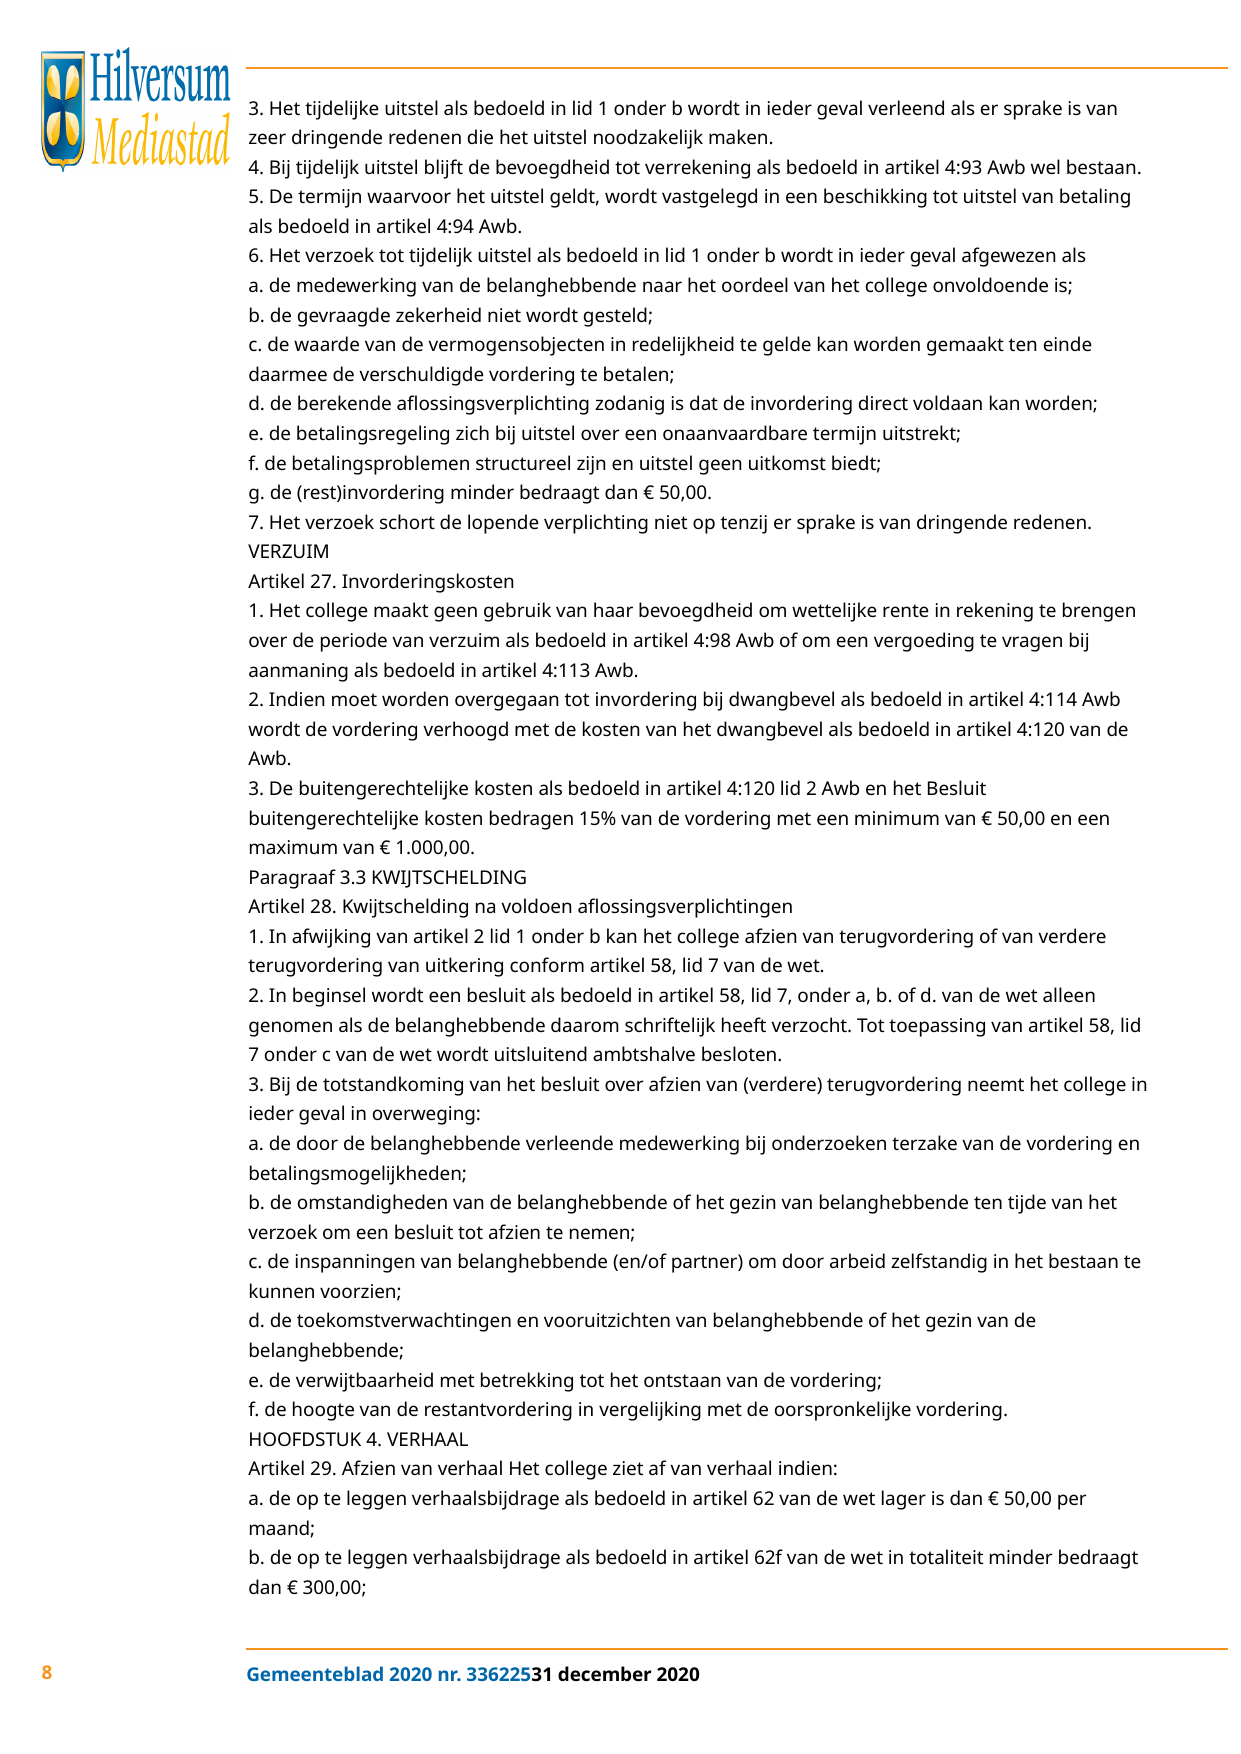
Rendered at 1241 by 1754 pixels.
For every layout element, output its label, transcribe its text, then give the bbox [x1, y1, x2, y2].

text 1. Het college maakt geen gebruik van haar bevoegdheid om wettelijke rente in rekening te brengen over de periode van verzuim als bedoeld in artikel 4:98 Awb of om een vergoeding te vragen bij aanmaning als bedoeld in artikel 4:113 Awb. [248, 598, 1152, 683]
text c. de inspanningen van belanghebbende (en/of partner) om door arbeid zelfstandig in het bestaan te kunnen voorzien; [248, 1248, 1152, 1304]
text f. de betalingsproblemen structureel zijn en uitstel geen uitkomst biedt; [248, 450, 1152, 476]
text c. de waarde van de vermogensobjecten in redelijkheid te gelde kan worden gemaakt ten einde daarmee de verschuldigde vordering te betalen; [248, 331, 1152, 387]
text e. de verwijtbaarheid met betrekking tot het ontstaan van de vordering; [248, 1367, 1152, 1393]
text b. de omstandigheden van de belanghebbende of het gezin van belanghebbende ten tijde van het verzoek om een besluit tot afzien te nemen; [248, 1189, 1152, 1245]
text 2. Indien moet worden overgegaan tot invordering bij dwangbevel als bedoeld in artikel 4:114 Awb wordt de vordering verhoogd met de kosten van het dwangbevel als bedoeld in artikel 4:120 van de Awb. [248, 686, 1152, 771]
text Artikel 28. Kwijtschelding na voldoen aflossingsverplichtingen [248, 893, 1152, 919]
text a. de door de belanghebbende verleende medewerking bij onderzoeken terzake van de vordering en betalingsmogelijkheden; [248, 1130, 1152, 1186]
text 1. In afwijking van artikel 2 lid 1 onder b kan het college afzien van terugvordering of van verdere terugvordering van uitkering conform artikel 58, lid 7 van de wet. [248, 923, 1152, 978]
text 4. Bij tijdelijk uitstel blijft de bevoegdheid tot verrekening als bedoeld in artikel 4:93 Awb wel bestaan. [248, 154, 1152, 180]
text VERZUIM [248, 538, 1152, 564]
text Paragraaf 3.3 KWIJTSCHELDING [248, 864, 1152, 890]
text a. de op te leggen verhaalsbijdrage als bedoeld in artikel 62 van de wet lager is dan € 50,00 per maand; [248, 1485, 1152, 1541]
text 2. In beginsel wordt een besluit als bedoeld in artikel 58, lid 7, onder a, b. of d. van de wet alleen genomen als de belanghebbende daarom schriftelijk heeft verzocht. Tot toepassing van artikel 58, lid 7 onder c van de wet wordt uitsluitend ambtshalve besloten. [248, 982, 1152, 1067]
text e. de betalingsregeling zich bij uitstel over een onaanvaardbare termijn uitstrekt; [248, 420, 1152, 446]
text b. de op te leggen verhaalsbijdrage als bedoeld in artikel 62f van de wet in totaliteit minder bedraagt dan € 300,00; [248, 1544, 1152, 1600]
text d. de toekomstverwachtingen en vooruitzichten van belanghebbende of het gezin van de belanghebbende; [248, 1308, 1152, 1363]
text f. de hoogte van de restantvordering in vergelijking met de oorspronkelijke vordering. [248, 1396, 1152, 1422]
text 7. Het verzoek schort de lopende verplichting niet op tenzij er sprake is van dringende redenen. [248, 509, 1152, 535]
text b. de gevraagde zekerheid niet wordt gesteld; [248, 302, 1152, 328]
text g. de (rest)invordering minder bedraagt dan € 50,00. [248, 479, 1152, 505]
text Artikel 27. Invorderingskosten [248, 568, 1152, 594]
text a. de medewerking van de belanghebbende naar het oordeel van het college onvoldoende is; [248, 272, 1152, 298]
text 3. De buitengerechtelijke kosten als bedoeld in artikel 4:120 lid 2 Awb en het Besluit buitengerechtelijke kosten bedragen 15% van de vordering met een minimum van € 50,00 en een maximum van € 1.000,00. [248, 775, 1152, 860]
text 5. De termijn waarvoor het uitstel geldt, wordt vastgelegd in een beschikking tot uitstel van betaling als bedoeld in artikel 4:94 Awb. [248, 183, 1152, 239]
text 3. Het tijdelijke uitstel als bedoeld in lid 1 onder b wordt in ieder geval verleend als er sprake is van zeer dringende redenen die het uitstel noodzakelijk maken. [248, 95, 1152, 150]
text d. de berekende aflossingsverplichting zodanig is dat de invordering direct voldaan kan worden; [248, 391, 1152, 416]
text Artikel 29. Afzien van verhaal Het college ziet af van verhaal indien: [248, 1456, 1152, 1481]
text HOOFDSTUK 4. VERHAAL [248, 1426, 1152, 1452]
text 6. Het verzoek tot tijdelijk uitstel als bedoeld in lid 1 onder b wordt in ieder geval afgewezen als [248, 243, 1152, 268]
text 3. Bij de totstandkoming van het besluit over afzien van (verdere) terugvordering neemt het college in ieder geval in overweging: [248, 1071, 1152, 1126]
picture [41, 47, 231, 172]
